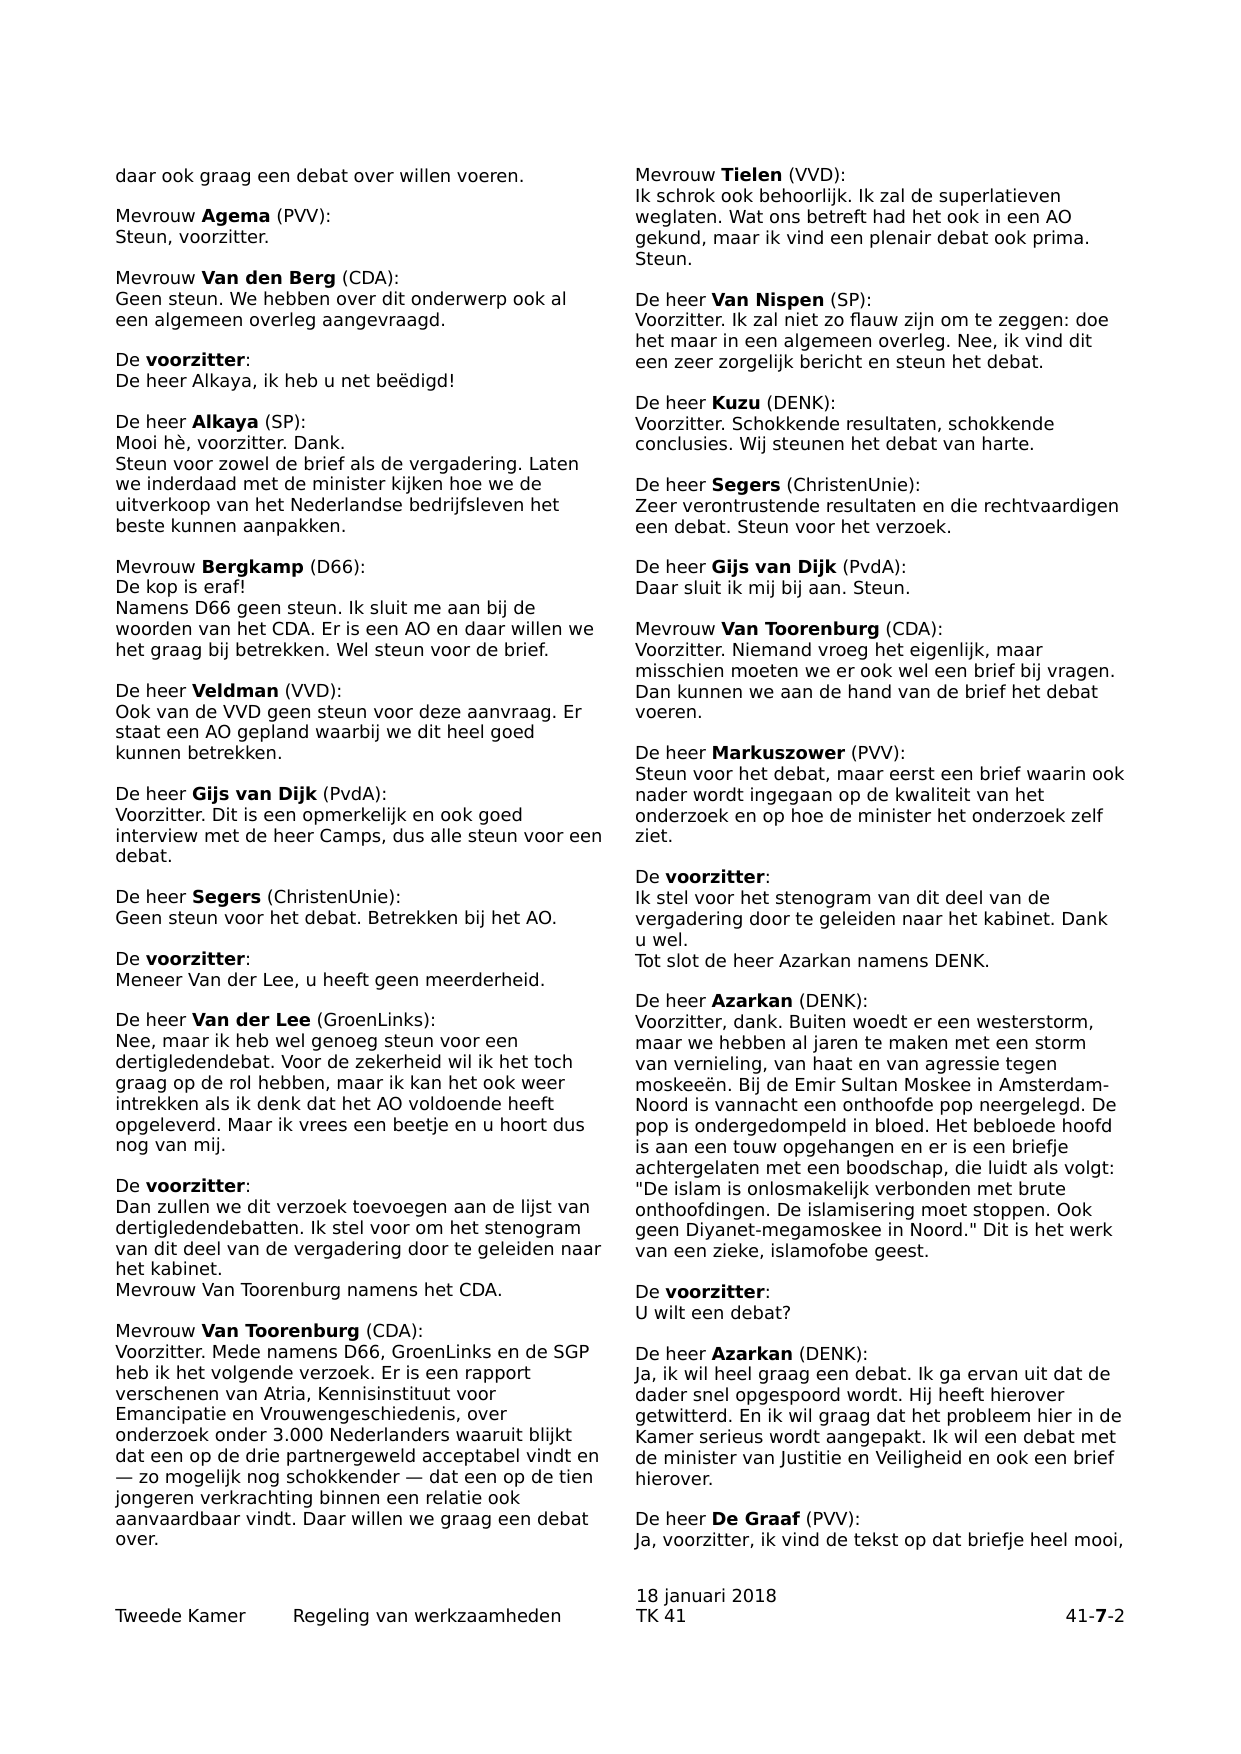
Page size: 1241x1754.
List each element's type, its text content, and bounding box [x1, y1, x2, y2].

text Zeer verontrustende resultaten en die rechtvaardigen een debat. Steun voor het verzoek. [635, 496, 1125, 537]
text Voorzitter. Schokkende resultaten, schokkende conclusies. Wij steunen het debat van harte. [635, 413, 1125, 455]
text Geen steun voor het debat. Betrekken bij het AO. [115, 908, 605, 929]
text De heer Gijs van Dijk (PvdA): [635, 557, 1125, 578]
text daar ook graag een debat over willen voeren. [115, 165, 605, 186]
text Steun, voorzitter. [115, 227, 605, 248]
text Meneer Van der Lee, u heeft geen meerderheid. [115, 969, 605, 990]
text De heer Veldman (VVD): [115, 681, 605, 701]
text Voorzitter. Mede namens D66, GroenLinks en de SGP heb ik het volgende verzoek. Er is een rapport verschenen van Atria, Kennisinstituut voor Emancipatie en Vrouwengeschiedenis, over onderzoek onder 3.000 Nederlanders waaruit blijkt dat een op de drie partnergeweld acceptabel vindt en — zo mogelijk nog schokkender — dat een op de tien jongeren verkrachting binnen een relatie ook aanvaardbaar vindt. Daar willen we graag een debat over. [115, 1342, 605, 1550]
text De voorzitter: [635, 1282, 1125, 1303]
text Voorzitter. Ik zal niet zo flauw zijn om te zeggen: doe het maar in een algemeen overleg. Nee, ik vind dit een zeer zorgelijk bericht en steun het debat. [635, 310, 1125, 373]
text De voorzitter: [635, 867, 1125, 888]
text Mevrouw Tielen (VVD): [635, 165, 1125, 186]
text Voorzitter. Dit is een opmerkelijk en ook goed interview met de heer Camps, dus alle steun voor een debat. [115, 804, 605, 867]
text De kop is eraf! [115, 577, 605, 598]
text Tot slot de heer Azarkan namens DENK. [635, 950, 1125, 971]
text De voorzitter: [115, 1176, 605, 1197]
text Mevrouw Van Toorenburg (CDA): [635, 619, 1125, 640]
text De heer Segers (ChristenUnie): [115, 887, 605, 908]
text De voorzitter: [115, 350, 605, 371]
text De voorzitter: [115, 949, 605, 969]
text Mooi hè, voorzitter. Dank. [115, 432, 605, 453]
text Ook van de VVD geen steun voor deze aanvraag. Er staat een AO gepland waarbij we dit heel goed kunnen betrekken. [115, 701, 605, 764]
text De heer Alkaya, ik heb u net beëdigd! [115, 371, 605, 392]
text Steun voor zowel de brief als de vergadering. Laten we inderdaad met de minister kijken hoe we de uitverkoop van het Nederlandse bedrijfsleven het beste kunnen aanpakken. [115, 453, 605, 537]
text Mevrouw Van den Berg (CDA): [115, 268, 605, 288]
text Ik stel voor het stenogram van dit deel van de vergadering door te geleiden naar het kabinet. Dank u wel. [635, 888, 1125, 950]
text De heer Markuszower (PVV): [635, 743, 1125, 764]
text De heer Azarkan (DENK): [635, 1343, 1125, 1364]
text U wilt een debat? [635, 1303, 1125, 1323]
text Voorzitter, dank. Buiten woedt er een westerstorm, maar we hebben al jaren te maken met een storm van vernieling, van haat en van agressie tegen moskeeën. Bij de Emir Sultan Moskee in Amsterdam-Noord is vannacht een onthoofde pop neergelegd. De pop is ondergedompeld in bloed. Het bebloede hoofd is aan een touw opgehangen en er is een briefje achtergelaten met een boodschap, die luidt als volgt: "De islam is onlosmakelijk verbonden met brute onthoofdingen. De islamisering moet stoppen. Ook geen Diyanet-megamoskee in Noord." Dit is het werk van een zieke, islamofobe geest. [635, 1012, 1125, 1262]
text Mevrouw Bergkamp (D66): [115, 557, 605, 577]
text De heer Van der Lee (GroenLinks): [115, 1010, 605, 1031]
text Mevrouw Agema (PVV): [115, 206, 605, 227]
text De heer Alkaya (SP): [115, 412, 605, 432]
text De heer Gijs van Dijk (PvdA): [115, 784, 605, 804]
text Daar sluit ik mij bij aan. Steun. [635, 578, 1125, 599]
text Ja, voorzitter, ik vind de tekst op dat briefje heel mooi, [635, 1530, 1125, 1551]
text De heer De Graaf (PVV): [635, 1509, 1125, 1530]
text Ja, ik wil heel graag een debat. Ik ga ervan uit dat de dader snel opgespoord wordt. Hij heeft hierover getwitterd. En ik wil graag dat het probleem hier in de Kamer serieus wordt aangepakt. Ik wil een debat met de minister van Justitie en Veiligheid en ook een brief hierover. [635, 1364, 1125, 1489]
text Voorzitter. Niemand vroeg het eigenlijk, maar misschien moeten we er ook wel een brief bij vragen. Dan kunnen we aan de hand van de brief het debat voeren. [635, 640, 1125, 723]
text De heer Azarkan (DENK): [635, 991, 1125, 1012]
text De heer Kuzu (DENK): [635, 393, 1125, 413]
text De heer Van Nispen (SP): [635, 289, 1125, 310]
text Ik schrok ook behoorlijk. Ik zal de superlatieven weglaten. Wat ons betreft had het ook in een AO gekund, maar ik vind een plenair debat ook prima. Steun. [635, 186, 1125, 269]
text Steun voor het debat, maar eerst een brief waarin ook nader wordt ingegaan op de kwaliteit van het onderzoek en op hoe de minister het onderzoek zelf ziet. [635, 764, 1125, 847]
text Dan zullen we dit verzoek toevoegen aan de lijst van dertigledendebatten. Ik stel voor om het stenogram van dit deel van de vergadering door te geleiden naar het kabinet. [115, 1197, 605, 1280]
text Nee, maar ik heb wel genoeg steun voor een dertigledendebat. Voor de zekerheid wil ik het toch graag op de rol hebben, maar ik kan het ook weer intrekken als ik denk dat het AO voldoende heeft opgeleverd. Maar ik vrees een beetje en u hoort dus nog van mij. [115, 1031, 605, 1156]
text Geen steun. We hebben over dit onderwerp ook al een algemeen overleg aangevraagd. [115, 288, 605, 330]
text Mevrouw Van Toorenburg (CDA): [115, 1321, 605, 1342]
text Mevrouw Van Toorenburg namens het CDA. [115, 1280, 605, 1301]
text De heer Segers (ChristenUnie): [635, 475, 1125, 496]
text Namens D66 geen steun. Ik sluit me aan bij de woorden van het CDA. Er is een AO en daar willen we het graag bij betrekken. Wel steun voor de brief. [115, 598, 605, 661]
